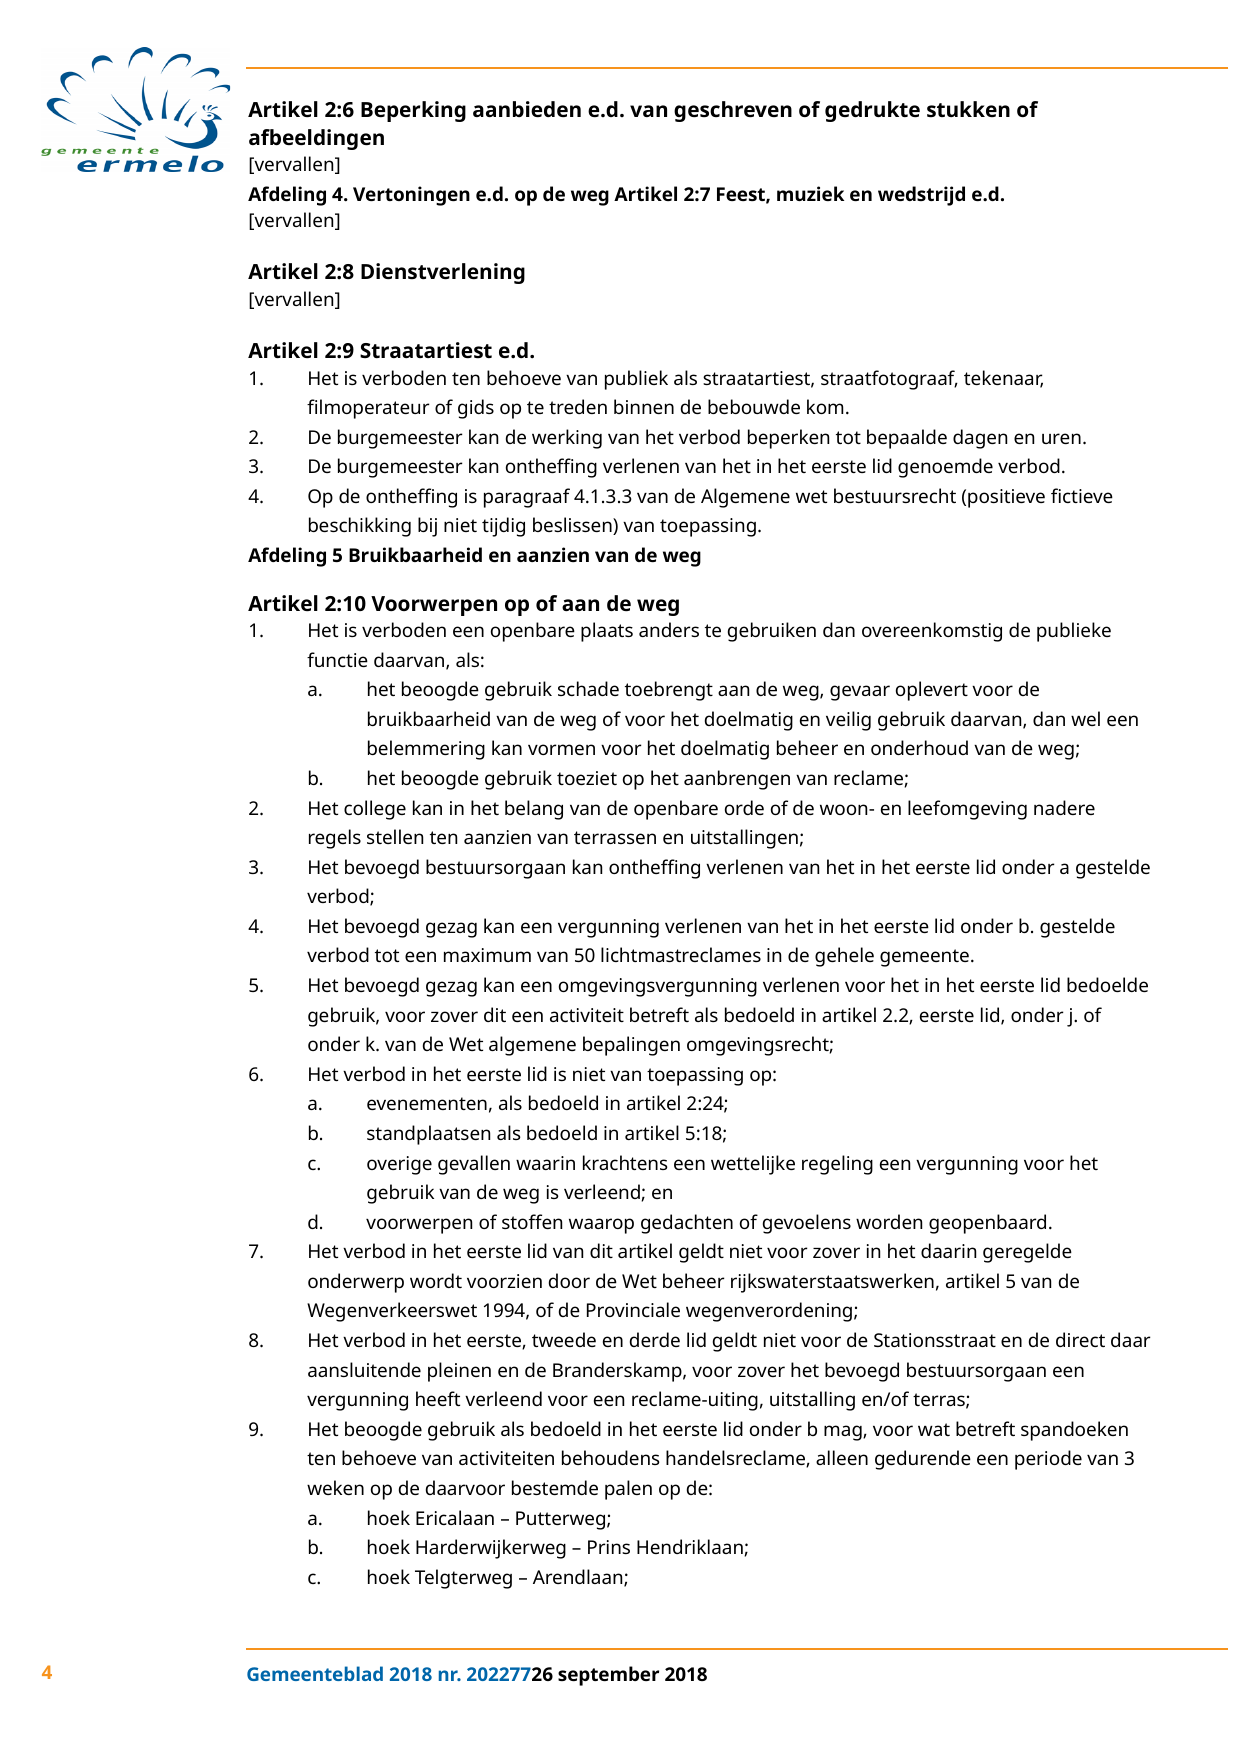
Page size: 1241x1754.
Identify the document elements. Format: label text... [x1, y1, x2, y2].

picture [41, 47, 231, 172]
list Het bevoegd gezag kan een vergunning verlenen van het in het eerste lid onder b. gestelde verbod tot een maximum van 50 lichtmastreclames in de gehele gemeente. [248, 913, 1152, 968]
text Artikel 2:8 Dienstverlening [248, 257, 1152, 286]
list Het college kan in het belang van de openbare orde of de woon- en leefomgeving nadere regels stellen ten aanzien van terrassen en uitstallingen; [248, 795, 1152, 850]
list De burgemeester kan ontheffing verlenen van het in het eerste lid genoemde verbod. [248, 453, 1152, 479]
text Afdeling 4. Vertoningen e.d. op de weg Artikel 2:7 Feest, muziek en wedstrijd e.d. [248, 181, 1152, 207]
list Op de ontheffing is paragraaf 4.1.3.3 van de Algemene wet bestuursrecht (positieve fictieve beschikking bij niet tijdig beslissen) van toepassing. [248, 483, 1152, 538]
list hoek Ericalaan – Putterweg; [307, 1505, 1152, 1530]
text Afdeling 5 Bruikbaarheid en aanzien van de weg [248, 542, 1152, 568]
text Artikel 2:6 Beperking aanbieden e.d. van geschreven of gedrukte stukken of afbeeldingen [248, 95, 1152, 152]
list De burgemeester kan de werking van het verbod beperken tot bepaalde dagen en uren. [248, 424, 1152, 449]
list hoek Telgterweg – Arendlaan; [307, 1564, 1152, 1589]
text Artikel 2:10 Voorwerpen op of aan de weg [248, 589, 1152, 617]
list Het is verboden ten behoeve van publiek als straatartiest, straatfotograaf, tekenaar, filmoperateur of gids op te treden binnen de bebouwde kom. [248, 365, 1152, 420]
list Het bevoegd bestuursorgaan kan ontheffing verlenen van het in het eerste lid onder a gestelde verbod; [248, 854, 1152, 909]
list voorwerpen of stoffen waarop gedachten of gevoelens worden geopenbaard. [307, 1209, 1152, 1234]
list Het verbod in het eerste, tweede en derde lid geldt niet voor de Stationsstraat en de direct daar aansluitende pleinen en de Branderskamp, voor zover het bevoegd bestuursorgaan een vergunning heeft verleend voor een reclame-uiting, uitstalling en/of terras; [248, 1327, 1152, 1412]
text [vervallen] [248, 152, 1152, 177]
list overige gevallen waarin krachtens een wettelijke regeling een vergunning voor het gebruik van de weg is verleend; en [307, 1150, 1152, 1205]
text Artikel 2:9 Straatartiest e.d. [248, 336, 1152, 365]
text [vervallen] [248, 207, 1152, 233]
text [vervallen] [248, 286, 1152, 312]
list Het beoogde gebruik als bedoeld in het eerste lid onder b mag, voor wat betreft spandoeken ten behoeve van activiteiten behoudens handelsreclame, alleen gedurende een periode van 3 weken op de daarvoor bestemde palen op de: [248, 1416, 1152, 1501]
list standplaatsen als bedoeld in artikel 5:18; [307, 1120, 1152, 1146]
list het beoogde gebruik schade toebrengt aan de weg, gevaar oplevert voor de bruikbaarheid van de weg of voor het doelmatig en veilig gebruik daarvan, dan wel een belemmering kan vormen voor het doelmatig beheer en onderhoud van de weg; [307, 676, 1152, 761]
list Het is verboden een openbare plaats anders te gebruiken dan overeenkomstig de publieke functie daarvan, als: [248, 617, 1152, 672]
list Het verbod in het eerste lid van dit artikel geldt niet voor zover in het daarin geregelde onderwerp wordt voorzien door de Wet beheer rijkswaterstaatswerken, artikel 5 van de Wegenverkeerswet 1994, of de Provinciale wegenverordening; [248, 1238, 1152, 1323]
list Het bevoegd gezag kan een omgevingsvergunning verlenen voor het in het eerste lid bedoelde gebruik, voor zover dit een activiteit betreft als bedoeld in artikel 2.2, eerste lid, onder j. of onder k. van de Wet algemene bepalingen omgevingsrecht; [248, 972, 1152, 1057]
list Het verbod in het eerste lid is niet van toepassing op: [248, 1061, 1152, 1087]
list evenementen, als bedoeld in artikel 2:24; [307, 1091, 1152, 1116]
list het beoogde gebruik toeziet op het aanbrengen van reclame; [307, 765, 1152, 791]
list hoek Harderwijkerweg – Prins Hendriklaan; [307, 1534, 1152, 1560]
